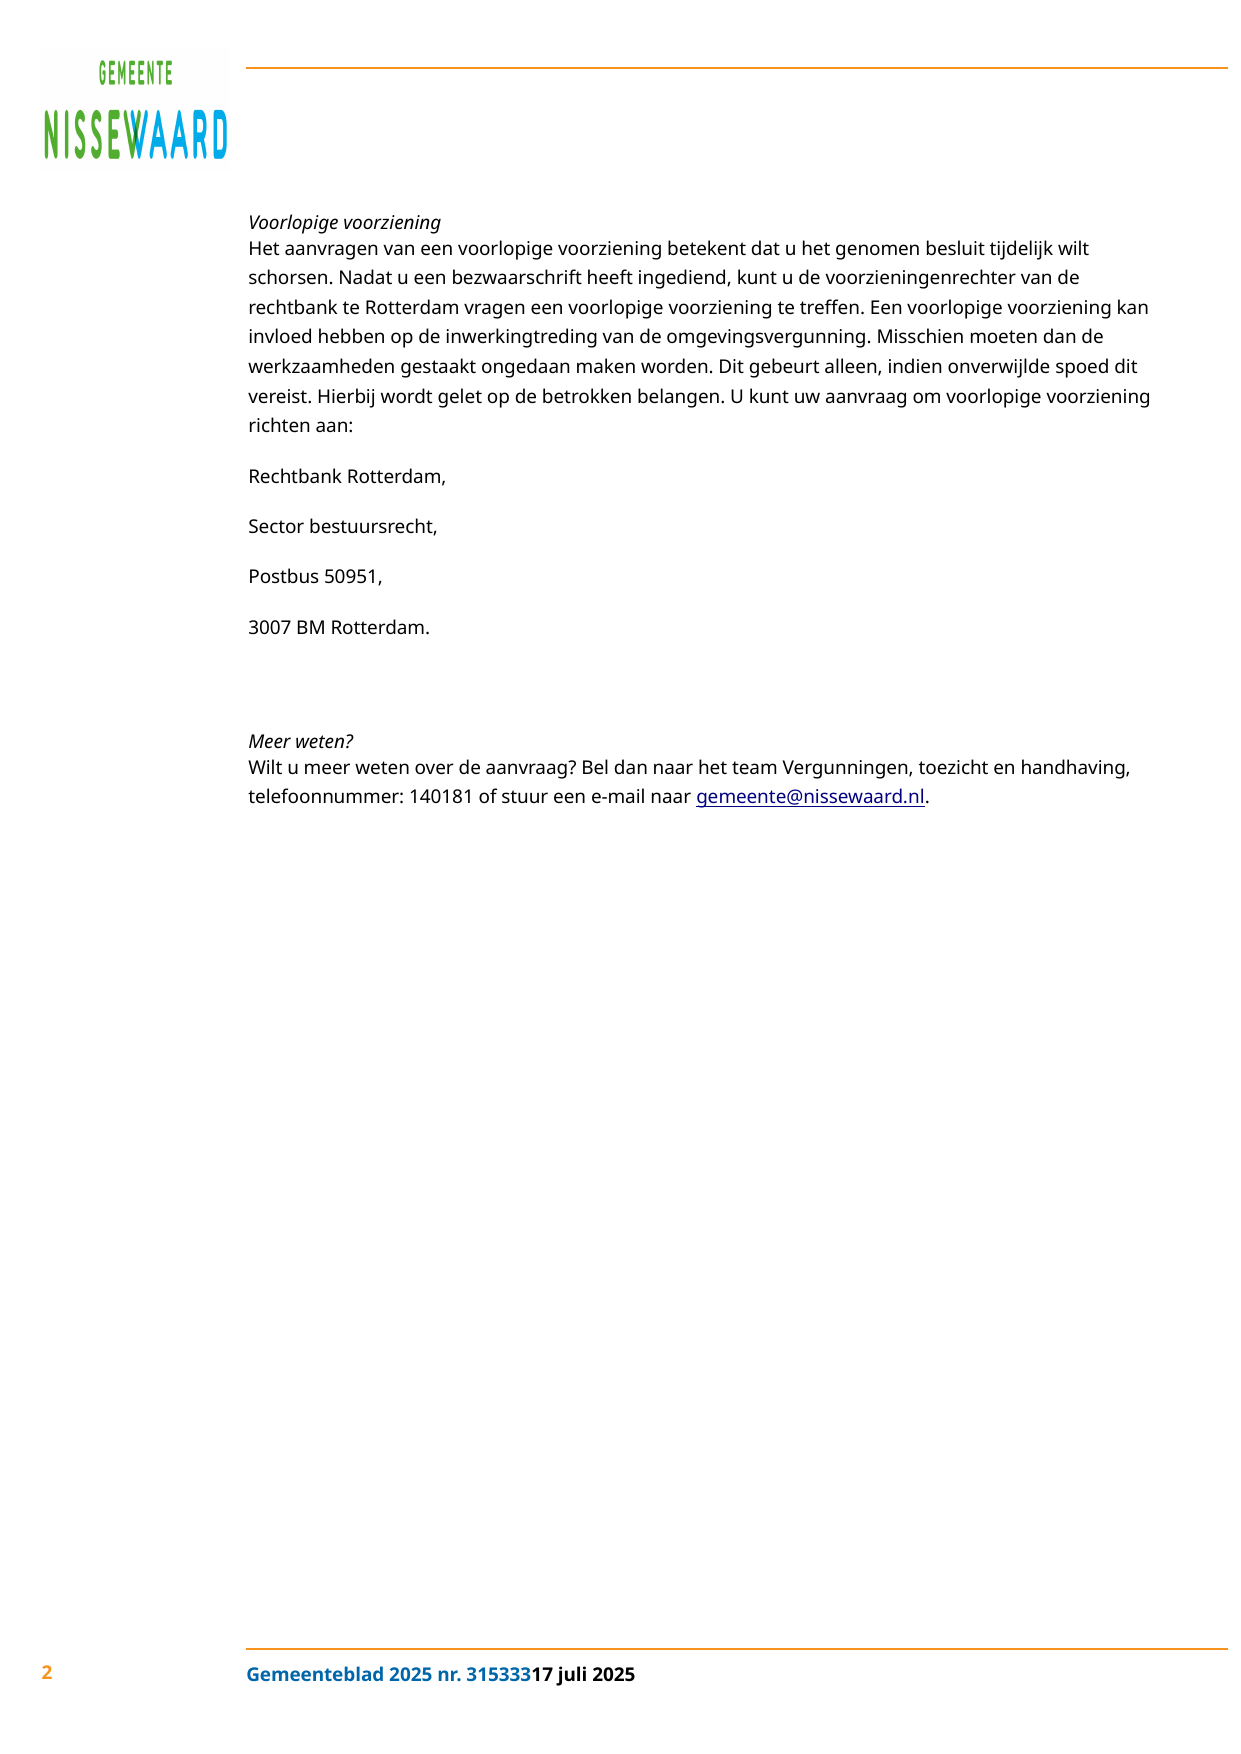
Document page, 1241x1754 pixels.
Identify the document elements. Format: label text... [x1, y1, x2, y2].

text Wilt u meer weten over de aanvraag? Bel dan naar het team Vergunningen, toezicht en handhaving, telefoonnummer: 140181 of stuur een e-mail naar gemeente@nissewaard.nl. [248, 754, 1152, 809]
text Meer weten? [248, 728, 1152, 754]
text 3007 BM Rotterdam. [248, 614, 1152, 640]
text Postbus 50951, [248, 564, 1152, 589]
text Rechtbank Rotterdam, [248, 463, 1152, 488]
text Voorlopige voorziening [248, 209, 1152, 235]
picture [41, 47, 231, 172]
text Het aanvragen van een voorlopige voorziening betekent dat u het genomen besluit tijdelijk wilt schorsen. Nadat u een bezwaarschrift heeft ingediend, kunt u de voorzieningenrechter van de rechtbank te Rotterdam vragen een voorlopige voorziening te treffen. Een voorlopige voorziening kan invloed hebben op de inwerkingtreding van de omgevingsvergunning. Misschien moeten dan de werkzaamheden gestaakt ongedaan maken worden. Dit gebeurt alleen, indien onverwijlde spoed dit vereist. Hierbij wordt gelet op de betrokken belangen. U kunt uw aanvraag om voorlopige voorziening richten aan: [248, 235, 1152, 438]
text Sector bestuursrecht, [248, 513, 1152, 539]
